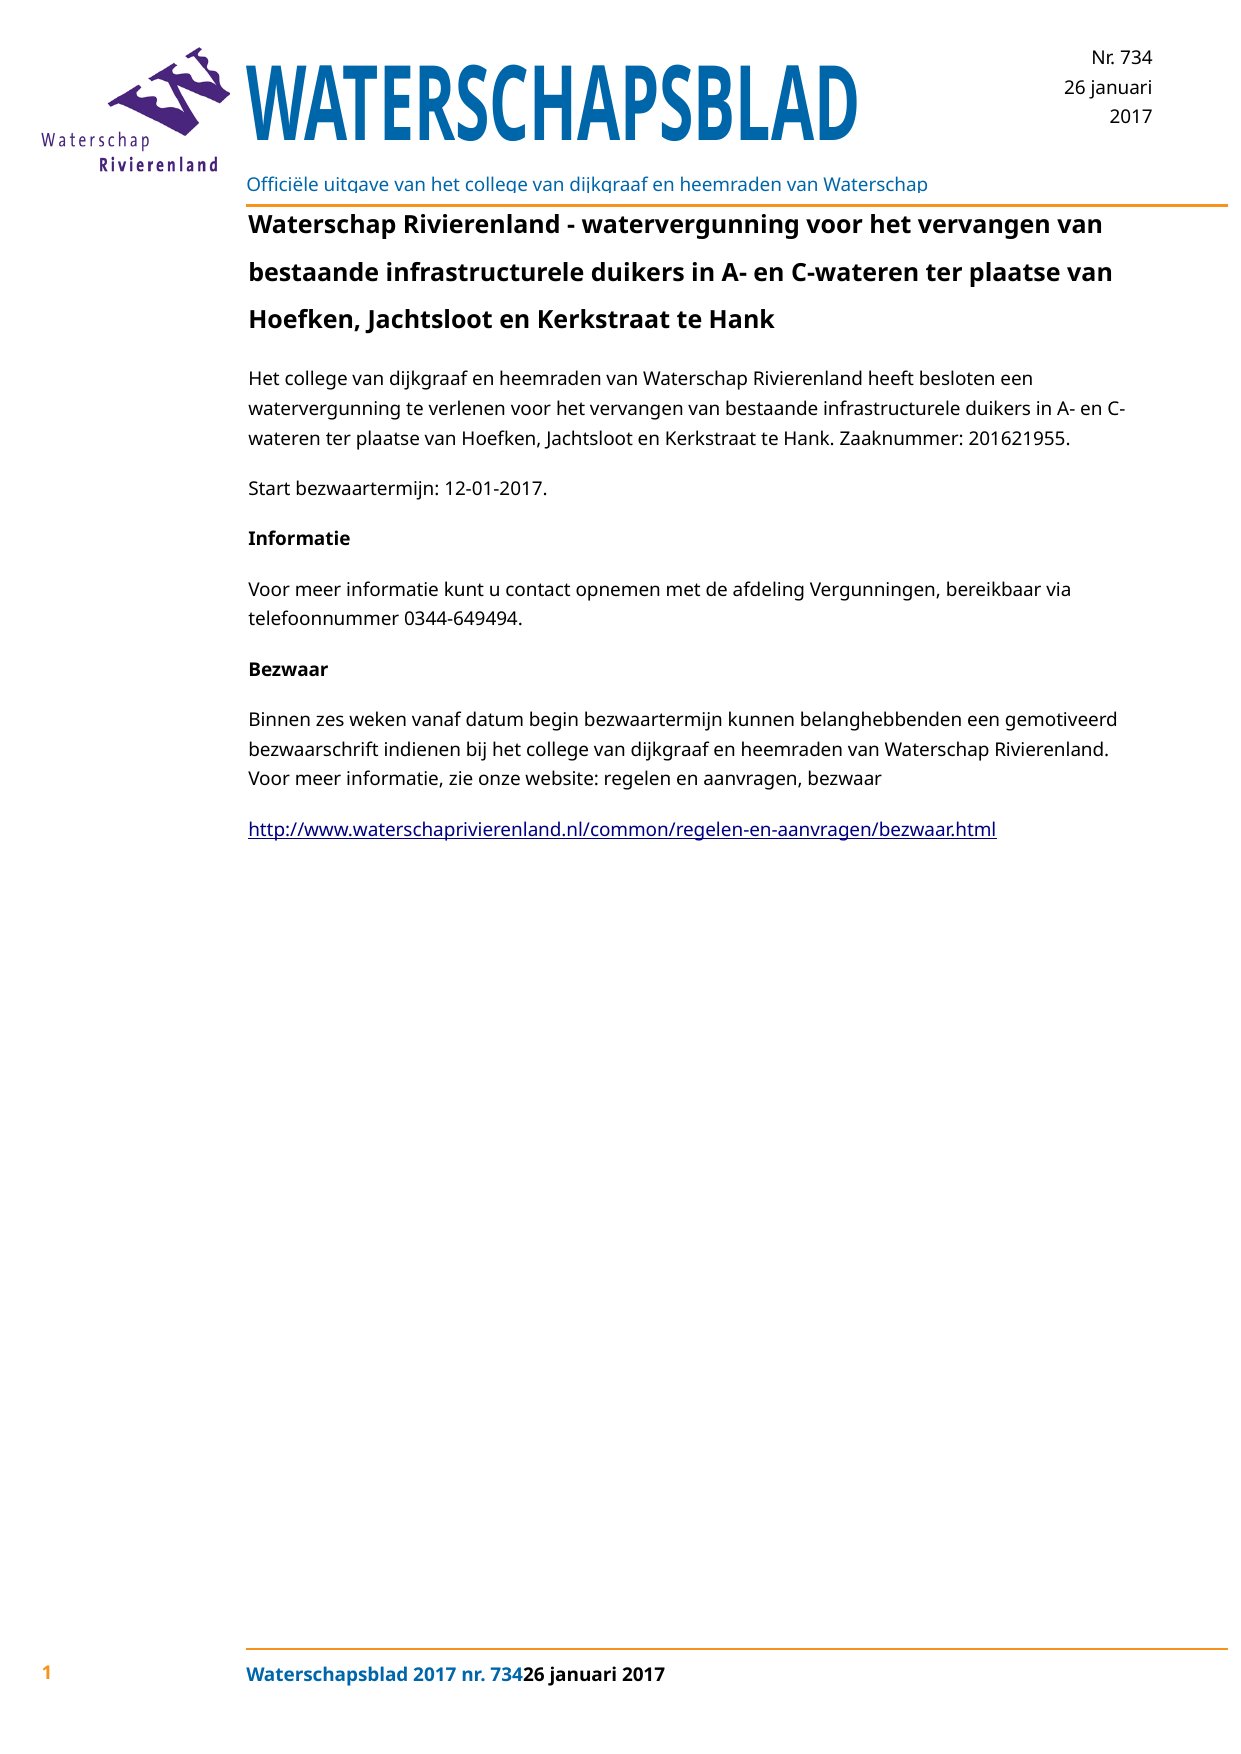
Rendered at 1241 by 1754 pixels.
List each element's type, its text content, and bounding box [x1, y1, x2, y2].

text Informatie [248, 526, 1152, 551]
text Start bezwaartermijn: 12-01-2017. [248, 475, 1152, 501]
text Binnen zes weken vanaf datum begin bezwaartermijn kunnen belanghebbenden een gemotiveerd bezwaarschrift indienen bij het college van dijkgraaf en heemraden van Waterschap Rivierenland. Voor meer informatie, zie onze website: regelen en aanvragen, bezwaar [248, 706, 1152, 791]
text Waterschap Rivierenland - watervergunning voor het vervangen van bestaande infrastructurele duikers in A- en C-wateren ter plaatse van Hoefken, Jachtsloot en Kerkstraat te Hank [248, 207, 1152, 336]
picture [41, 47, 231, 172]
text Bezwaar [248, 656, 1152, 682]
text http://www.waterschaprivierenland.nl/common/regelen-en-aanvragen/bezwaar.html [248, 816, 1152, 842]
text Het college van dijkgraaf en heemraden van Waterschap Rivierenland heeft besloten een watervergunning te verlenen voor het vervangen van bestaande infrastructurele duikers in A- en C-wateren ter plaatse van Hoefken, Jachtsloot en Kerkstraat te Hank. Zaaknummer: 201621955. [248, 366, 1152, 450]
text Voor meer informatie kunt u contact opnemen met de afdeling Vergunningen, bereikbaar via telefoonnummer 0344-649494. [248, 576, 1152, 631]
